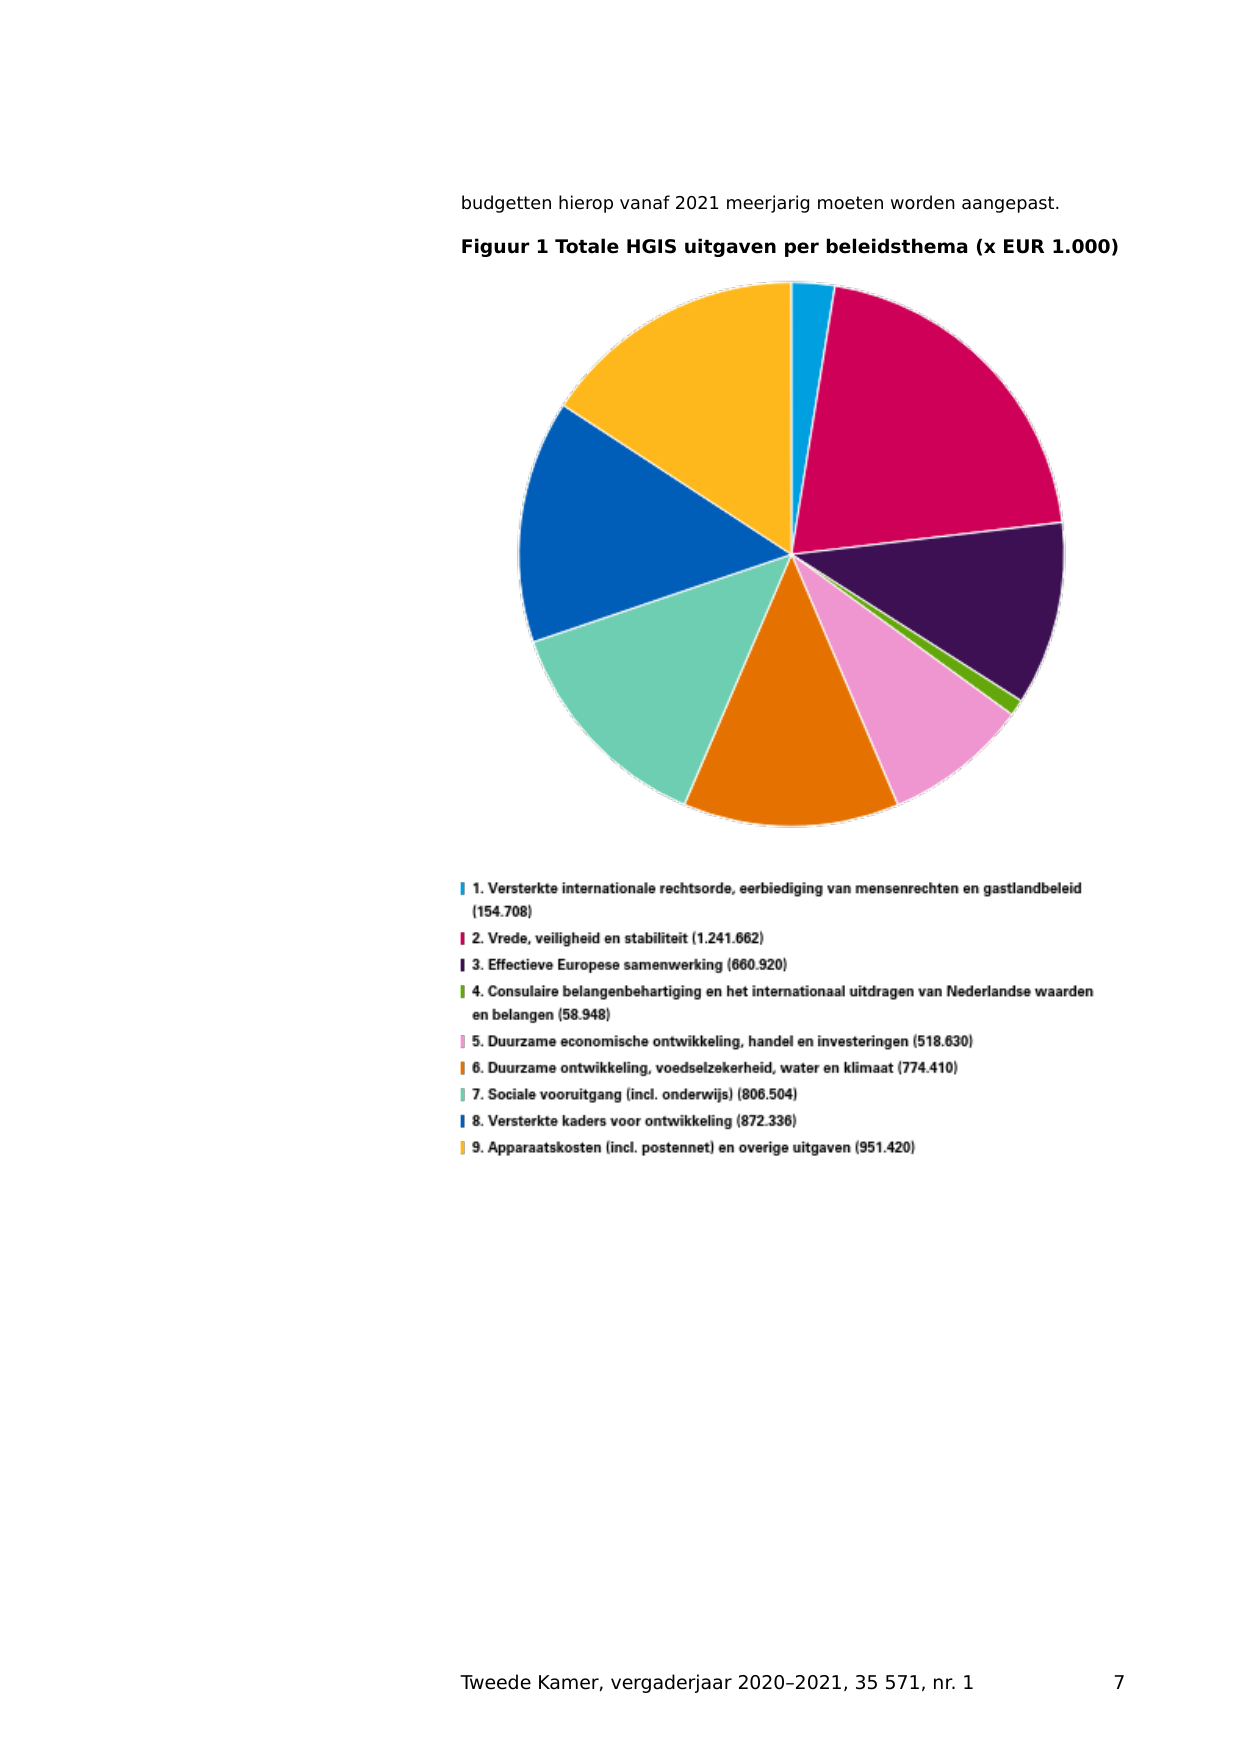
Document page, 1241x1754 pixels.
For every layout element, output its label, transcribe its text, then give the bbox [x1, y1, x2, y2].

text budgetten hierop vanaf 2021 meerjarig moeten worden aangepast. [461, 191, 1125, 214]
title Figuur 1 Totale HGIS uitgaven per beleidsthema (x EUR 1.000) [461, 237, 1125, 258]
